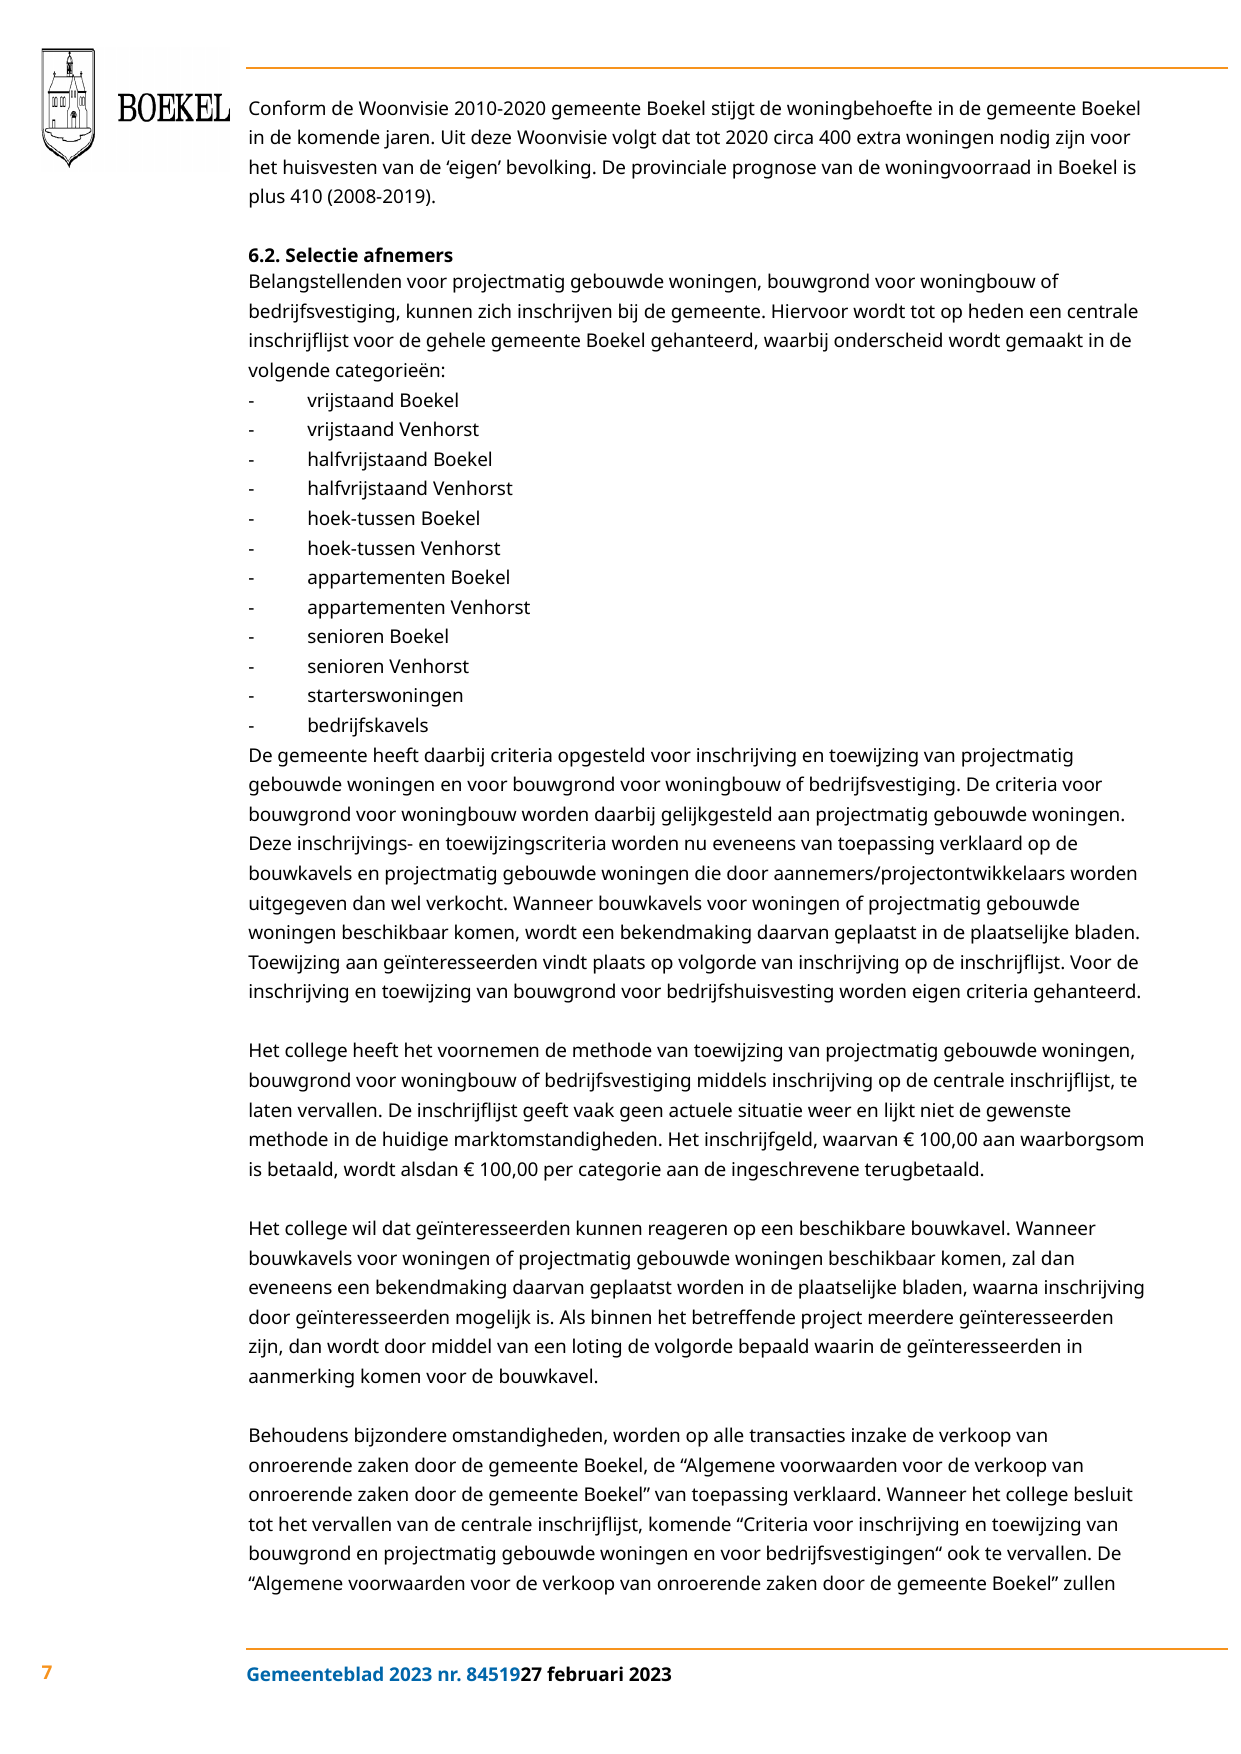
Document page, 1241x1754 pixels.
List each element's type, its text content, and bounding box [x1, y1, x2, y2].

text De gemeente heeft daarbij criteria opgesteld voor inschrijving en toewijzing van projectmatig gebouwde woningen en voor bouwgrond voor woningbouw of bedrijfsvestiging. De criteria voor bouwgrond voor woningbouw worden daarbij gelijkgesteld aan projectmatig gebouwde woningen. Deze inschrijvings- en toewijzingscriteria worden nu eveneens van toepassing verklaard op de bouwkavels en projectmatig gebouwde woningen die door aannemers/projectontwikkelaars worden uitgegeven dan wel verkocht. Wanneer bouwkavels voor woningen of projectmatig gebouwde woningen beschikbaar komen, wordt een bekendmaking daarvan geplaatst in de plaatselijke bladen. Toewijzing aan geïnteresseerden vindt plaats op volgorde van inschrijving op de inschrijflijst. Voor de inschrijving en toewijzing van bouwgrond voor bedrijfshuisvesting worden eigen criteria gehanteerd. [248, 742, 1152, 1004]
list vrijstaand Venhorst [248, 416, 1152, 442]
text Het college heeft het voornemen de methode van toewijzing van projectmatig gebouwde woningen, bouwgrond voor woningbouw of bedrijfsvestiging middels inschrijving op de centrale inschrijflijst, te laten vervallen. De inschrijflijst geeft vaak geen actuele situatie weer en lijkt niet de gewenste methode in de huidige marktomstandigheden. Het inschrijfgeld, waarvan € 100,00 aan waarborgsom is betaald, wordt alsdan € 100,00 per categorie aan de ingeschrevene terugbetaald. [248, 1038, 1152, 1182]
text Behoudens bijzondere omstandigheden, worden op alle transacties inzake de verkoop van onroerende zaken door de gemeente Boekel, de “Algemene voorwaarden voor de verkoop van onroerende zaken door de gemeente Boekel” van toepassing verklaard. Wanneer het college besluit tot het vervallen van de centrale inschrijflijst, komende “Criteria voor inschrijving en toewijzing van bouwgrond en projectmatig gebouwde woningen en voor bedrijfsvestigingen“ ook te vervallen. De “Algemene voorwaarden voor de verkoop van onroerende zaken door de gemeente Boekel” zullen [248, 1422, 1152, 1596]
list vrijstaand Boekel [248, 387, 1152, 412]
text Het college wil dat geïnteresseerden kunnen reageren op een beschikbare bouwkavel. Wanneer bouwkavels voor woningen of projectmatig gebouwde woningen beschikbaar komen, zal dan eveneens een bekendmaking daarvan geplaatst worden in de plaatselijke bladen, waarna inschrijving door geïnteresseerden mogelijk is. Als binnen het betreffende project meerdere geïnteresseerden zijn, dan wordt door middel van een loting de volgorde bepaald waarin de geïnteresseerden in aanmerking komen voor de bouwkavel. [248, 1215, 1152, 1389]
text Belangstellenden voor projectmatig gebouwde woningen, bouwgrond voor woningbouw of bedrijfsvestiging, kunnen zich inschrijven bij de gemeente. Hiervoor wordt tot op heden een centrale inschrijflijst voor de gehele gemeente Boekel gehanteerd, waarbij onderscheid wordt gemaakt in de volgende categorieën: [248, 268, 1152, 383]
list bedrijfskavels [248, 712, 1152, 738]
list senioren Boekel [248, 623, 1152, 649]
text Conform de Woonvisie 2010-2020 gemeente Boekel stijgt de woningbehoefte in de gemeente Boekel in de komende jaren. Uit deze Woonvisie volgt dat tot 2020 circa 400 extra woningen nodig zijn voor het huisvesten van de ‘eigen’ bevolking. De provinciale prognose van de woningvoorraad in Boekel is plus 410 (2008-2019). [248, 95, 1152, 209]
picture [41, 47, 231, 172]
list appartementen Venhorst [248, 594, 1152, 619]
list senioren Venhorst [248, 653, 1152, 679]
list appartementen Boekel [248, 564, 1152, 590]
list halfvrijstaand Venhorst [248, 476, 1152, 501]
list halfvrijstaand Boekel [248, 446, 1152, 472]
list hoek-tussen Venhorst [248, 535, 1152, 560]
text 6.2. Selectie afnemers [248, 243, 1152, 268]
list hoek-tussen Boekel [248, 505, 1152, 531]
list starterswoningen [248, 683, 1152, 708]
